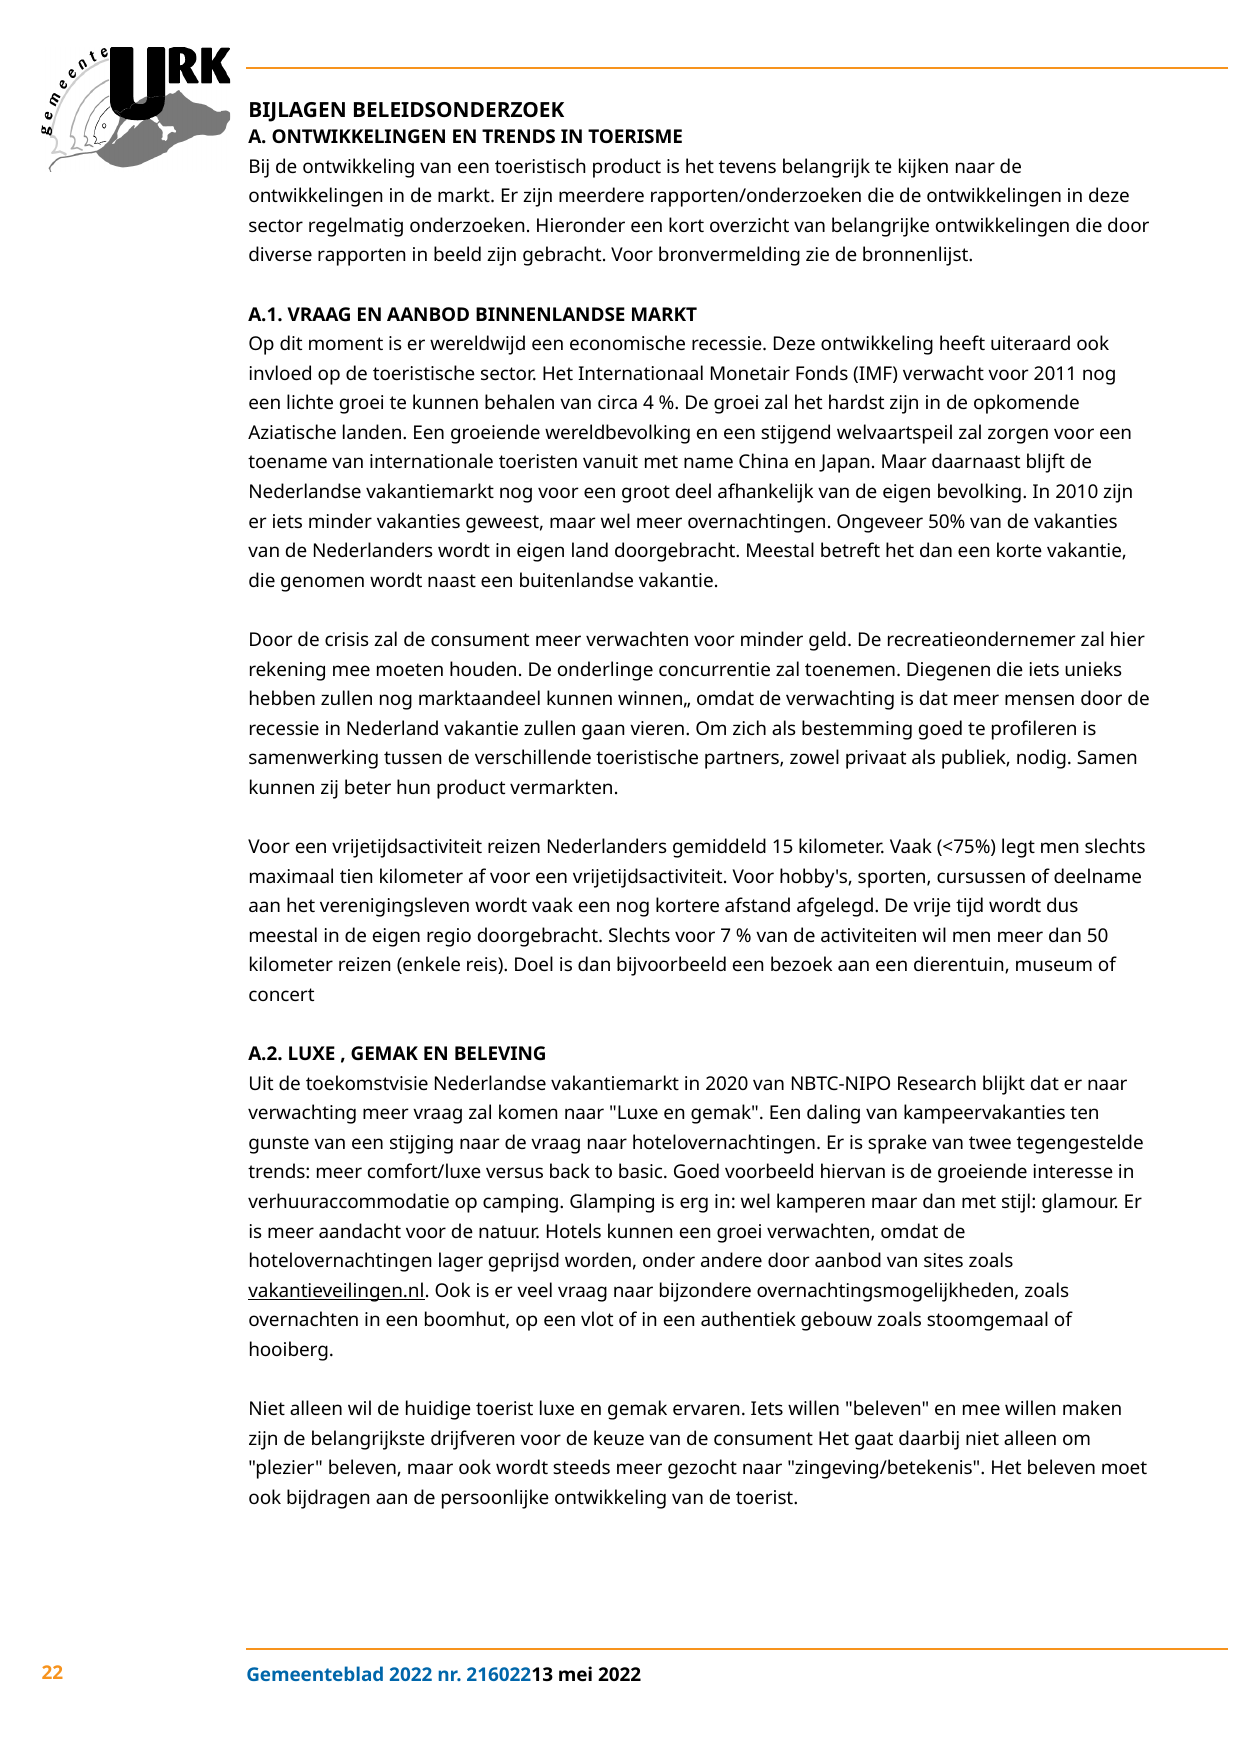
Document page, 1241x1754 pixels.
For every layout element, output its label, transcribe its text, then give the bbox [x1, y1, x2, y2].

text Uit de toekomstvisie Nederlandse vakantiemarkt in 2020 van NBTC-NIPO Research blijkt dat er naar verwachting meer vraag zal komen naar "Luxe en gemak". Een daling van kampeervakanties ten gunste van een stijging naar de vraag naar hotelovernachtingen. Er is sprake van twee tegengestelde trends: meer comfort/luxe versus back to basic. Goed voorbeeld hiervan is de groeiende interesse in verhuuraccommodatie op camping. Glamping is erg in: wel kamperen maar dan met stijl: glamour. Er is meer aandacht voor de natuur. Hotels kunnen een groei verwachten, omdat de hotelovernachtingen lager geprijsd worden, onder andere door aanbod van sites zoals vakantieveilingen.nl. Ook is er veel vraag naar bijzondere overnachtingsmogelijkheden, zoals overnachten in een boomhut, op een vlot of in een authentiek gebouw zoals stoomgemaal of hooiberg. [248, 1070, 1152, 1362]
text A. ONTWIKKELINGEN EN TRENDS IN TOERISME [248, 123, 1152, 149]
picture [41, 47, 231, 172]
text A.1. VRAAG EN AANBOD BINNENLANDSE MARKT [248, 301, 1152, 327]
text Niet alleen wil de huidige toerist luxe en gemak ervaren. Iets willen "beleven" en mee willen maken zijn de belangrijkste drijfveren voor de keuze van de consument Het gaat daarbij niet alleen om "plezier" beleven, maar ook wordt steeds meer gezocht naar "zingeving/betekenis". Het beleven moet ook bijdragen aan de persoonlijke ontwikkeling van de toerist. [248, 1395, 1152, 1510]
text Bij de ontwikkeling van een toeristisch product is het tevens belangrijk te kijken naar de ontwikkelingen in de markt. Er zijn meerdere rapporten/onderzoeken die de ontwikkelingen in deze sector regelmatig onderzoeken. Hieronder een kort overzicht van belangrijke ontwikkelingen die door diverse rapporten in beeld zijn gebracht. Voor bronvermelding zie de bronnenlijst. [248, 153, 1152, 267]
text Door de crisis zal de consument meer verwachten voor minder geld. De recreatieondernemer zal hier rekening mee moeten houden. De onderlinge concurrentie zal toenemen. Diegenen die iets unieks hebben zullen nog marktaandeel kunnen winnen„ omdat de verwachting is dat meer mensen door de recessie in Nederland vakantie zullen gaan vieren. Om zich als bestemming goed te profileren is samenwerking tussen de verschillende toeristische partners, zowel privaat als publiek, nodig. Samen kunnen zij beter hun product vermarkten. [248, 626, 1152, 800]
text A.2. LUXE , GEMAK EN BELEVING [248, 1040, 1152, 1066]
text BIJLAGEN BELEIDSONDERZOEK [248, 95, 1152, 123]
text Voor een vrijetijdsactiviteit reizen Nederlanders gemiddeld 15 kilometer. Vaak (<75%) legt men slechts maximaal tien kilometer af voor een vrijetijdsactiviteit. Voor hobby's, sporten, cursussen of deelname aan het verenigingsleven wordt vaak een nog kortere afstand afgelegd. De vrije tijd wordt dus meestal in de eigen regio doorgebracht. Slechts voor 7 % van de activiteiten wil men meer dan 50 kilometer reizen (enkele reis). Doel is dan bijvoorbeeld een bezoek aan een dierentuin, museum of concert [248, 833, 1152, 1007]
text Op dit moment is er wereldwijd een economische recessie. Deze ontwikkeling heeft uiteraard ook invloed op de toeristische sector. Het Internationaal Monetair Fonds (IMF) verwacht voor 2011 nog een lichte groei te kunnen behalen van circa 4 %. De groei zal het hardst zijn in de opkomende Aziatische landen. Een groeiende wereldbevolking en een stijgend welvaartspeil zal zorgen voor een toename van internationale toeristen vanuit met name China en Japan. Maar daarnaast blijft de Nederlandse vakantiemarkt nog voor een groot deel afhankelijk van de eigen bevolking. In 2010 zijn er iets minder vakanties geweest, maar wel meer overnachtingen. Ongeveer 50% van de vakanties van de Nederlanders wordt in eigen land doorgebracht. Meestal betreft het dan een korte vakantie, die genomen wordt naast een buitenlandse vakantie. [248, 330, 1152, 593]
